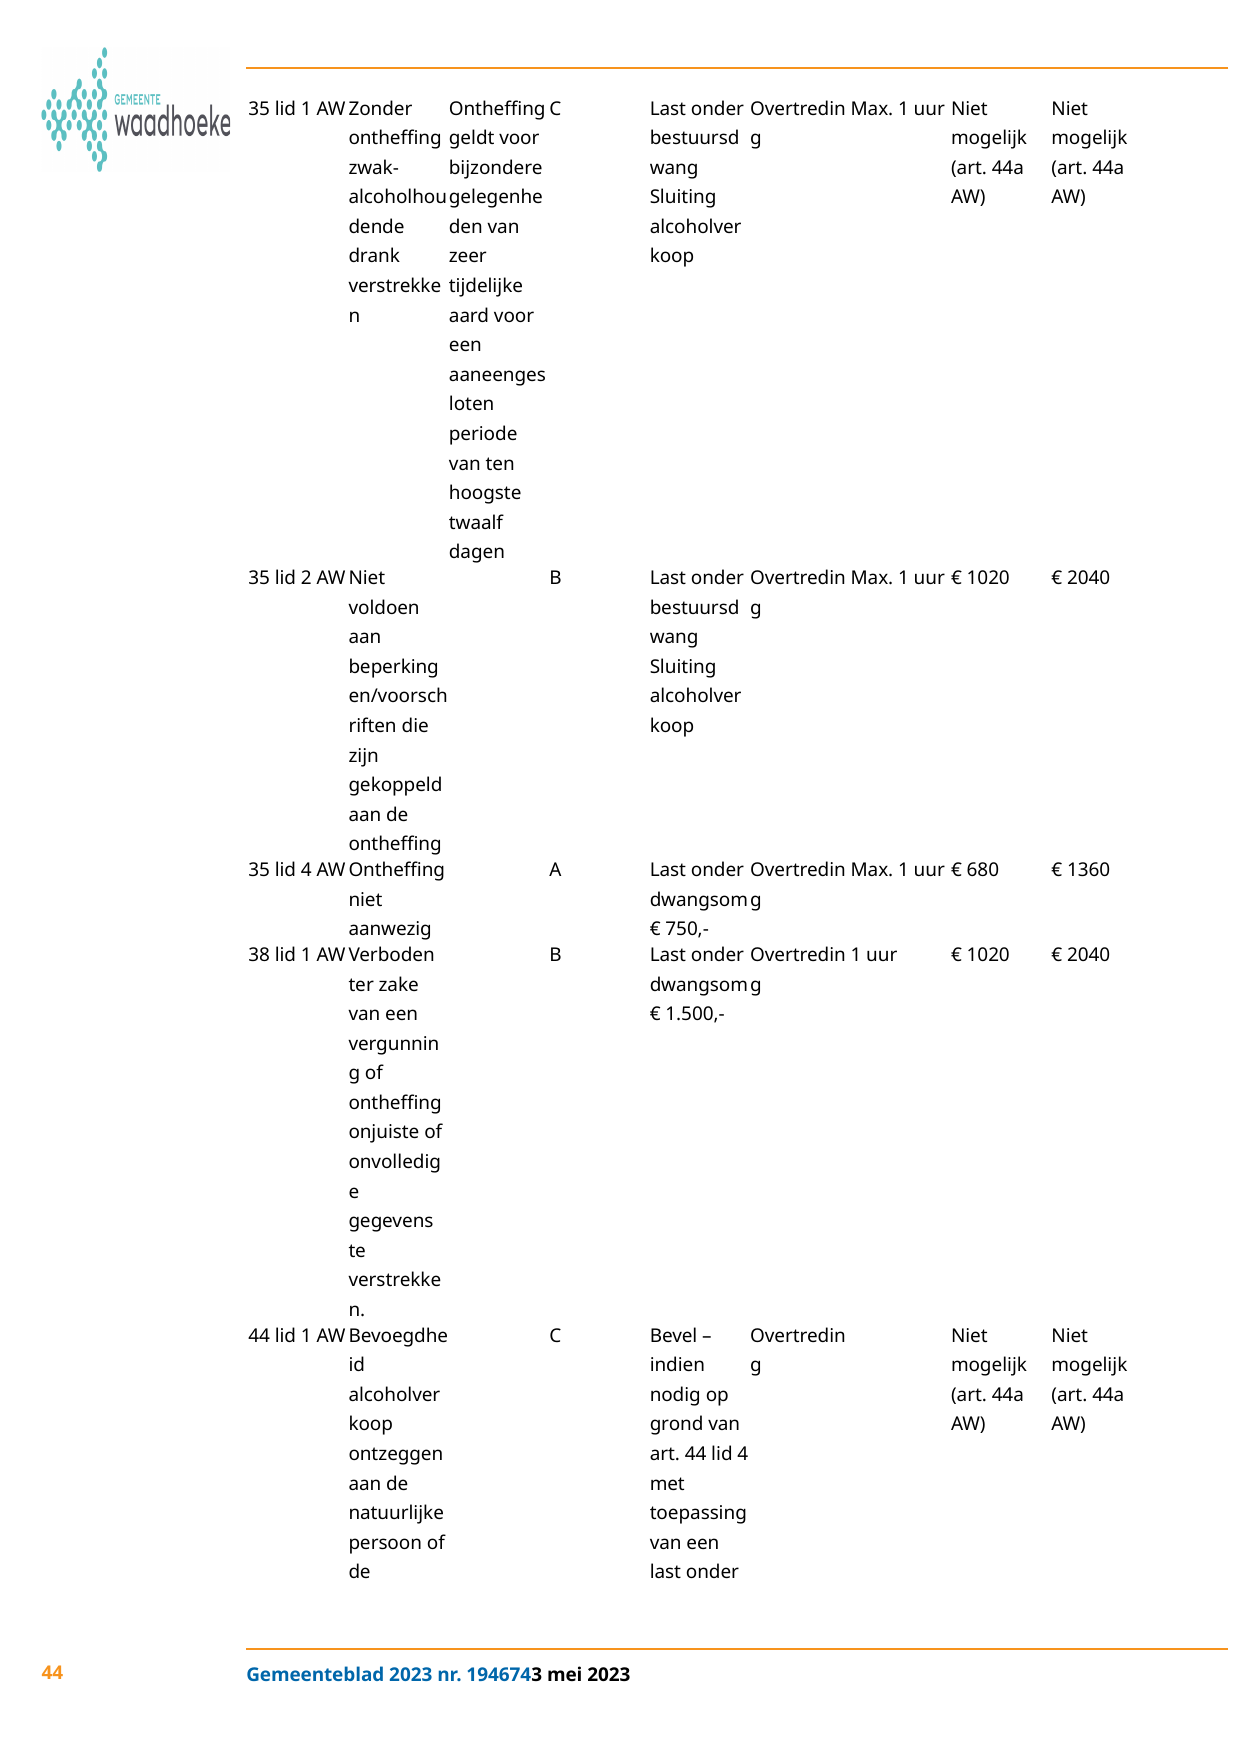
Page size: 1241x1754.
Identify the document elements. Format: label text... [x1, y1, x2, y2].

table_cell 35 lid 1 AW [248, 95, 348, 564]
table_cell C [549, 95, 649, 564]
table_cell Max. 1 uur [850, 564, 951, 856]
table_cell [449, 856, 549, 941]
table_cell Bevel – indien nodig op grond van art. 44 lid 4 met toepassing van een last onder [650, 1322, 750, 1584]
table_cell 1 uur [850, 941, 951, 1322]
table_cell Niet mogelijk (art. 44a AW) [951, 1322, 1051, 1584]
table_cell 35 lid 4 AW [248, 856, 348, 941]
table_cell A [549, 856, 649, 941]
table_cell 35 lid 2 AW [248, 564, 348, 856]
table_cell C [549, 1322, 649, 1584]
table_cell € 1020 [951, 941, 1051, 1322]
table_cell € 680 [951, 856, 1051, 941]
table_cell Overtreding [750, 564, 850, 856]
table_cell Niet voldoen aan beperkingen/voorschriften die zijn gekoppeld aan de ontheffing [348, 564, 449, 856]
table_cell B [549, 941, 649, 1322]
table_cell Ontheffing niet aanwezig [348, 856, 449, 941]
table_cell Niet mogelijk (art. 44a AW) [1051, 1322, 1152, 1584]
picture [41, 47, 231, 172]
table_cell € 2040 [1051, 941, 1152, 1322]
table_cell Last onder dwangsom € 750,- [650, 856, 750, 941]
table_cell Last onder dwangsom € 1.500,- [650, 941, 750, 1322]
table_cell [449, 1322, 549, 1584]
table_cell € 1020 [951, 564, 1051, 856]
table_cell [449, 564, 549, 856]
table_cell € 1360 [1051, 856, 1152, 941]
table_cell Niet mogelijk (art. 44a AW) [1051, 95, 1152, 564]
table_cell Zonder ontheffing zwak-alcoholhoudende drank verstrekken [348, 95, 449, 564]
table_cell Last onder bestuursdwang Sluiting alcoholverkoop [650, 564, 750, 856]
table_cell Ontheffing geldt voor bijzondere gelegenheden van zeer tijdelijke aard voor een aaneengesloten periode van ten hoogste twaalf dagen [449, 95, 549, 564]
table_cell Overtreding [750, 941, 850, 1322]
table_cell 38 lid 1 AW [248, 941, 348, 1322]
table_cell Overtreding [750, 856, 850, 941]
table_cell Max. 1 uur [850, 856, 951, 941]
table_cell Niet mogelijk (art. 44a AW) [951, 95, 1051, 564]
table_cell Last onder bestuursdwang Sluiting alcoholverkoop [650, 95, 750, 564]
table_cell [850, 1322, 951, 1584]
table_cell € 2040 [1051, 564, 1152, 856]
table_cell Max. 1 uur [850, 95, 951, 564]
table_cell Overtreding [750, 1322, 850, 1584]
table_cell [449, 941, 549, 1322]
table_cell Verboden ter zake van een vergunning of ontheffing onjuiste of onvolledige gegevens te verstrekken. [348, 941, 449, 1322]
table_cell B [549, 564, 649, 856]
table_cell Overtreding [750, 95, 850, 564]
table_cell 44 lid 1 AW [248, 1322, 348, 1584]
table_cell Bevoegdheid alcoholverkoop ontzeggen aan de natuurlijke persoon of de [348, 1322, 449, 1584]
